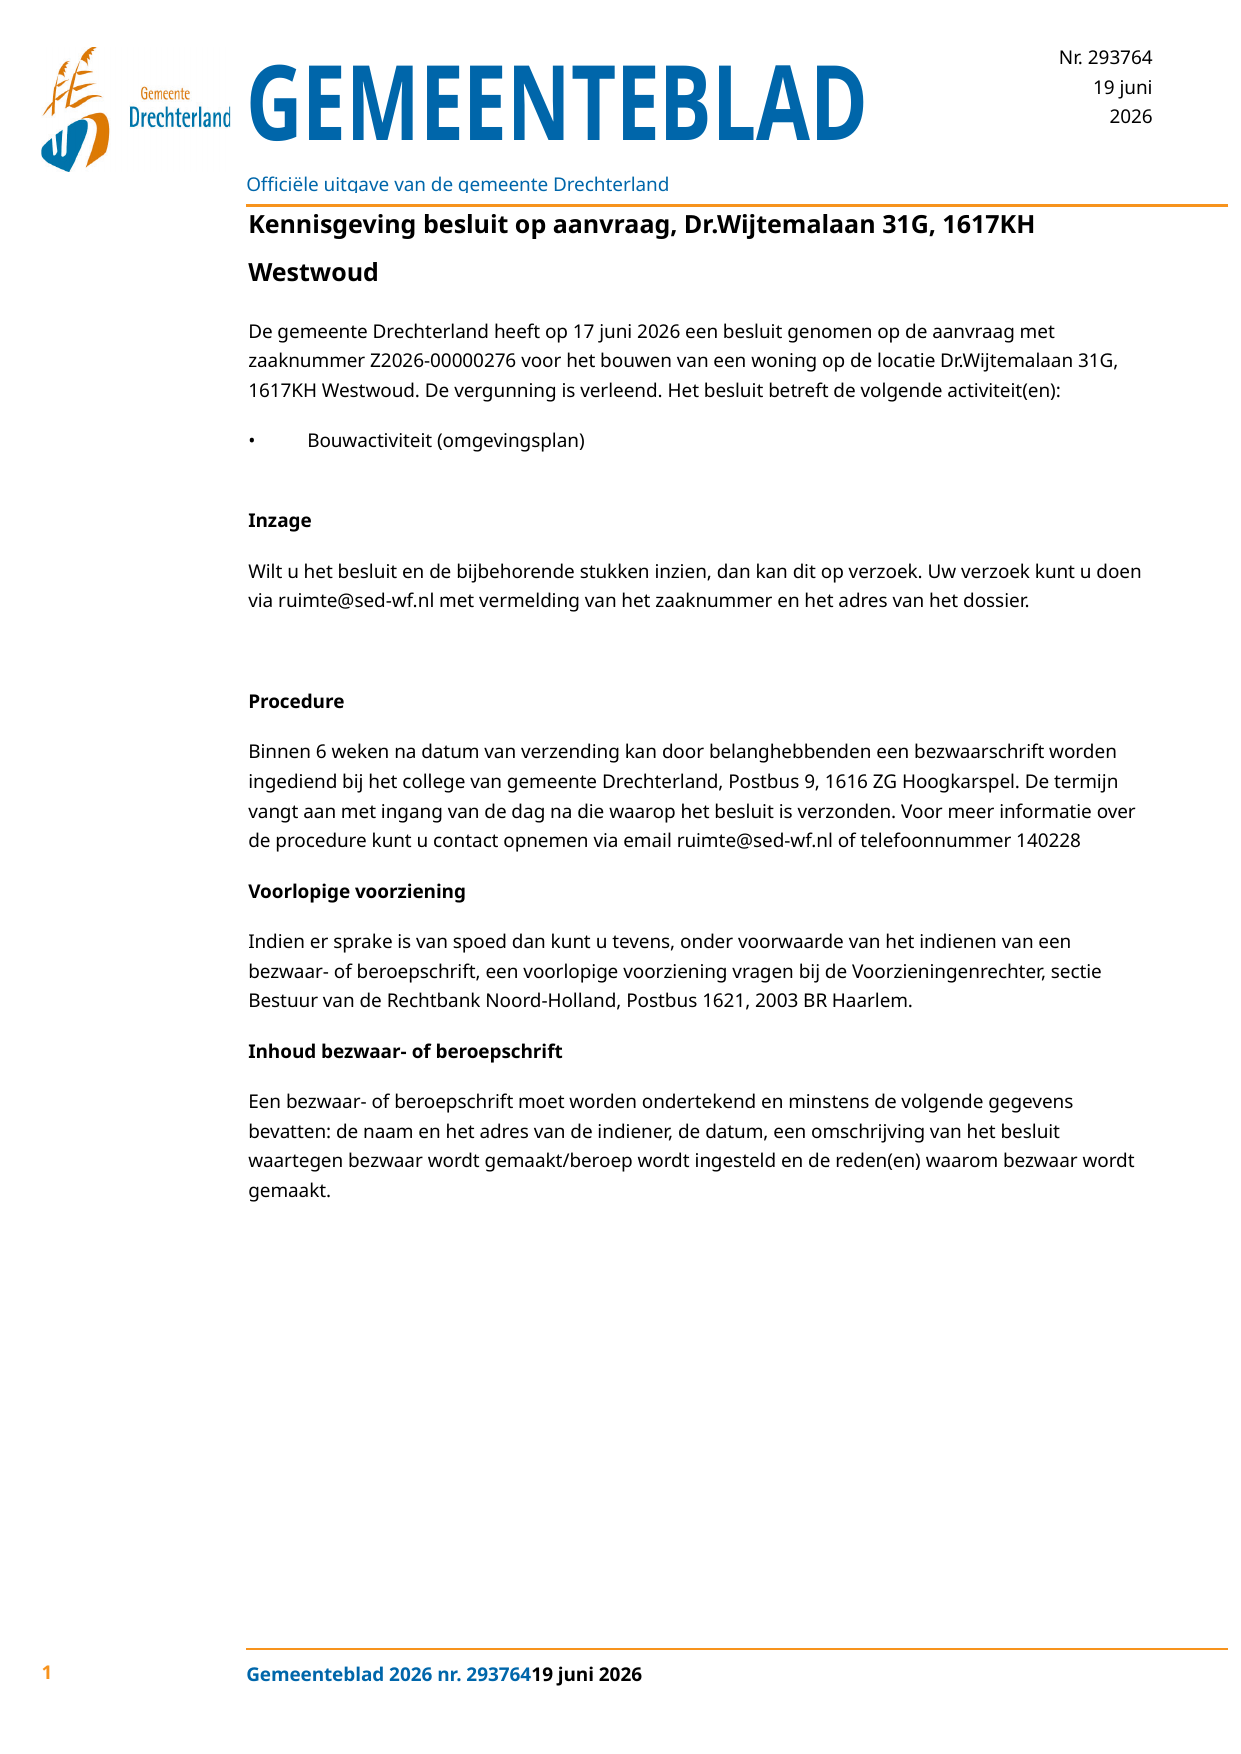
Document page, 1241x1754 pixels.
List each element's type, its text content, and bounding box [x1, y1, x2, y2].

text Indien er sprake is van spoed dan kunt u tevens, onder voorwaarde van het indienen van een bezwaar- of beroepschrift, een voorlopige voorziening vragen bij de Voorzieningenrechter, sectie Bestuur van de Rechtbank Noord-Holland, Postbus 1621, 2003 BR Haarlem. [248, 928, 1152, 1013]
text Inzage [248, 507, 1152, 533]
text De gemeente Drechterland heeft op 17 juni 2026 een besluit genomen op de aanvraag met zaaknummer Z2026-00000276 voor het bouwen van een woning op de locatie Dr.Wijtemalaan 31G, 1617KH Westwoud. De vergunning is verleend. Het besluit betreft de volgende activiteit(en): [248, 318, 1152, 403]
text Binnen 6 weken na datum van verzending kan door belanghebbenden een bezwaarschrift worden ingediend bij het college van gemeente Drechterland, Postbus 9, 1616 ZG Hoogkarspel. De termijn vangt aan met ingang van de dag na die waarop het besluit is verzonden. Voor meer informatie over de procedure kunt u contact opnemen via email ruimte@sed-wf.nl of telefoonnummer 140228 [248, 739, 1152, 853]
text Kennisgeving besluit op aanvraag, Dr.Wijtemalaan 31G, 1617KH Westwoud [248, 207, 1152, 288]
text Inhoud bezwaar- of beroepschrift [248, 1038, 1152, 1064]
picture [226, 115, 231, 124]
picture [41, 47, 231, 172]
list Bouwactiviteit (omgevingsplan) [248, 427, 1152, 453]
text Voorlopige voorziening [248, 878, 1152, 904]
text Procedure [248, 688, 1152, 714]
picture [41, 158, 64, 172]
text Wilt u het besluit en de bijbehorende stukken inzien, dan kan dit op verzoek. Uw verzoek kunt u doen via ruimte@sed-wf.nl met vermelding van het zaaknummer en het adres van het dossier. [248, 558, 1152, 613]
text Een bezwaar- of beroepschrift moet worden ondertekend en minstens de volgende gegevens bevatten: de naam en het adres van de indiener, de datum, een omschrijving van het besluit waartegen bezwaar wordt gemaakt/beroep wordt ingesteld en de reden(en) waarom bezwaar wordt gemaakt. [248, 1088, 1152, 1203]
